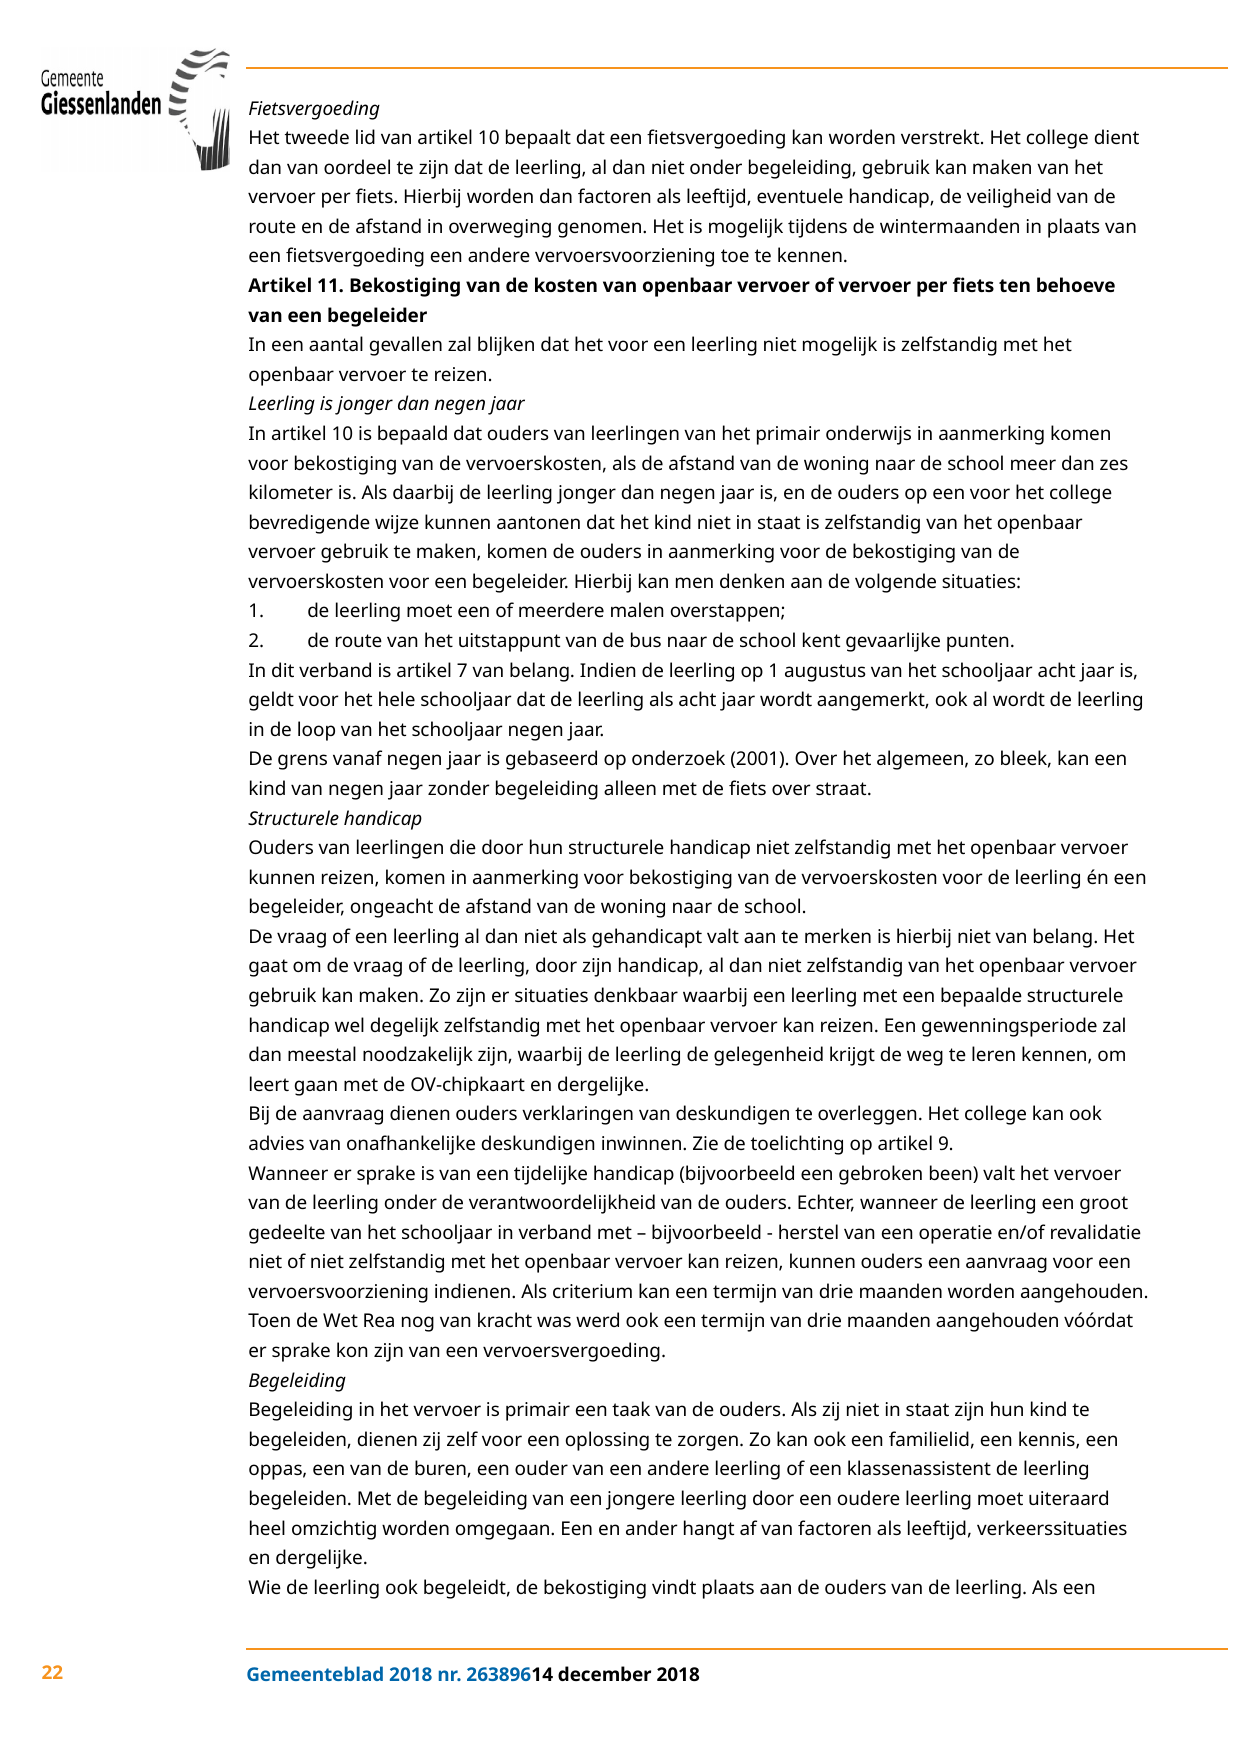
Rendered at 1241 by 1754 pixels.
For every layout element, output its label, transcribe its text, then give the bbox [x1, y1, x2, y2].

text De grens vanaf negen jaar is gebaseerd op onderzoek (2001). Over het algemeen, zo bleek, kan een kind van negen jaar zonder begeleiding alleen met de fiets over straat. [248, 746, 1152, 801]
picture [41, 47, 231, 172]
text Artikel 11. Bekostiging van de kosten van openbaar vervoer of vervoer per fiets ten behoeve van een begeleider [248, 272, 1152, 328]
text In artikel 10 is bepaald dat ouders van leerlingen van het primair onderwijs in aanmerking komen voor bekostiging van de vervoerskosten, als de afstand van de woning naar de school meer dan zes kilometer is. Als daarbij de leerling jonger dan negen jaar is, en de ouders op een voor het college bevredigende wijze kunnen aantonen dat het kind niet in staat is zelfstandig van het openbaar vervoer gebruik te maken, komen de ouders in aanmerking voor de bekostiging van de vervoerskosten voor een begeleider. Hierbij kan men denken aan de volgende situaties: [248, 420, 1152, 594]
text De vraag of een leerling al dan niet als gehandicapt valt aan te merken is hierbij niet van belang. Het gaat om de vraag of de leerling, door zijn handicap, al dan niet zelfstandig van het openbaar vervoer gebruik kan maken. Zo zijn er situaties denkbaar waarbij een leerling met een bepaalde structurele handicap wel degelijk zelfstandig met het openbaar vervoer kan reizen. Een gewenningsperiode zal dan meestal noodzakelijk zijn, waarbij de leerling de gelegenheid krijgt de weg te leren kennen, om leert gaan met de OV-chipkaart en dergelijke. [248, 923, 1152, 1097]
text Begeleiding [248, 1367, 1152, 1393]
text Het tweede lid van artikel 10 bepaalt dat een fietsvergoeding kan worden verstrekt. Het college dient dan van oordeel te zijn dat de leerling, al dan niet onder begeleiding, gebruik kan maken van het vervoer per fiets. Hierbij worden dan factoren als leeftijd, eventuele handicap, de veiligheid van de route en de afstand in overweging genomen. Het is mogelijk tijdens de wintermaanden in plaats van een fietsvergoeding een andere vervoersvoorziening toe te kennen. [248, 124, 1152, 268]
text Ouders van leerlingen die door hun structurele handicap niet zelfstandig met het openbaar vervoer kunnen reizen, komen in aanmerking voor bekostiging van de vervoerskosten voor de leerling én een begeleider, ongeacht de afstand van de woning naar de school. [248, 834, 1152, 919]
text Wanneer er sprake is van een tijdelijke handicap (bijvoorbeeld een gebroken been) valt het vervoer van de leerling onder de verantwoordelijkheid van de ouders. Echter, wanneer de leerling een groot gedeelte van het schooljaar in verband met – bijvoorbeeld - herstel van een operatie en/of revalidatie niet of niet zelfstandig met het openbaar vervoer kan reizen, kunnen ouders een aanvraag voor een vervoersvoorziening indienen. Als criterium kan een termijn van drie maanden worden aangehouden. Toen de Wet Rea nog van kracht was werd ook een termijn van drie maanden aangehouden vóórdat er sprake kon zijn van een vervoersvergoeding. [248, 1160, 1152, 1363]
text Fietsvergoeding [248, 95, 1152, 121]
list de leerling moet een of meerdere malen overstappen; [248, 598, 1152, 623]
text In dit verband is artikel 7 van belang. Indien de leerling op 1 augustus van het schooljaar acht jaar is, geldt voor het hele schooljaar dat de leerling als acht jaar wordt aangemerkt, ook al wordt de leerling in de loop van het schooljaar negen jaar. [248, 657, 1152, 742]
text Structurele handicap [248, 805, 1152, 831]
list de route van het uitstappunt van de bus naar de school kent gevaarlijke punten. [248, 627, 1152, 653]
text Leerling is jonger dan negen jaar [248, 391, 1152, 416]
text Bij de aanvraag dienen ouders verklaringen van deskundigen te overleggen. Het college kan ook advies van onafhankelijke deskundigen inwinnen. Zie de toelichting op artikel 9. [248, 1101, 1152, 1156]
text In een aantal gevallen zal blijken dat het voor een leerling niet mogelijk is zelfstandig met het openbaar vervoer te reizen. [248, 331, 1152, 387]
text Begeleiding in het vervoer is primair een taak van de ouders. Als zij niet in staat zijn hun kind te begeleiden, dienen zij zelf voor een oplossing te zorgen. Zo kan ook een familielid, een kennis, een oppas, een van de buren, een ouder van een andere leerling of een klassenassistent de leerling begeleiden. Met de begeleiding van een jongere leerling door een oudere leerling moet uiteraard heel omzichtig worden omgegaan. Een en ander hangt af van factoren als leeftijd, verkeerssituaties en dergelijke. [248, 1396, 1152, 1570]
text Wie de leerling ook begeleidt, de bekostiging vindt plaats aan de ouders van de leerling. Als een [248, 1574, 1152, 1600]
